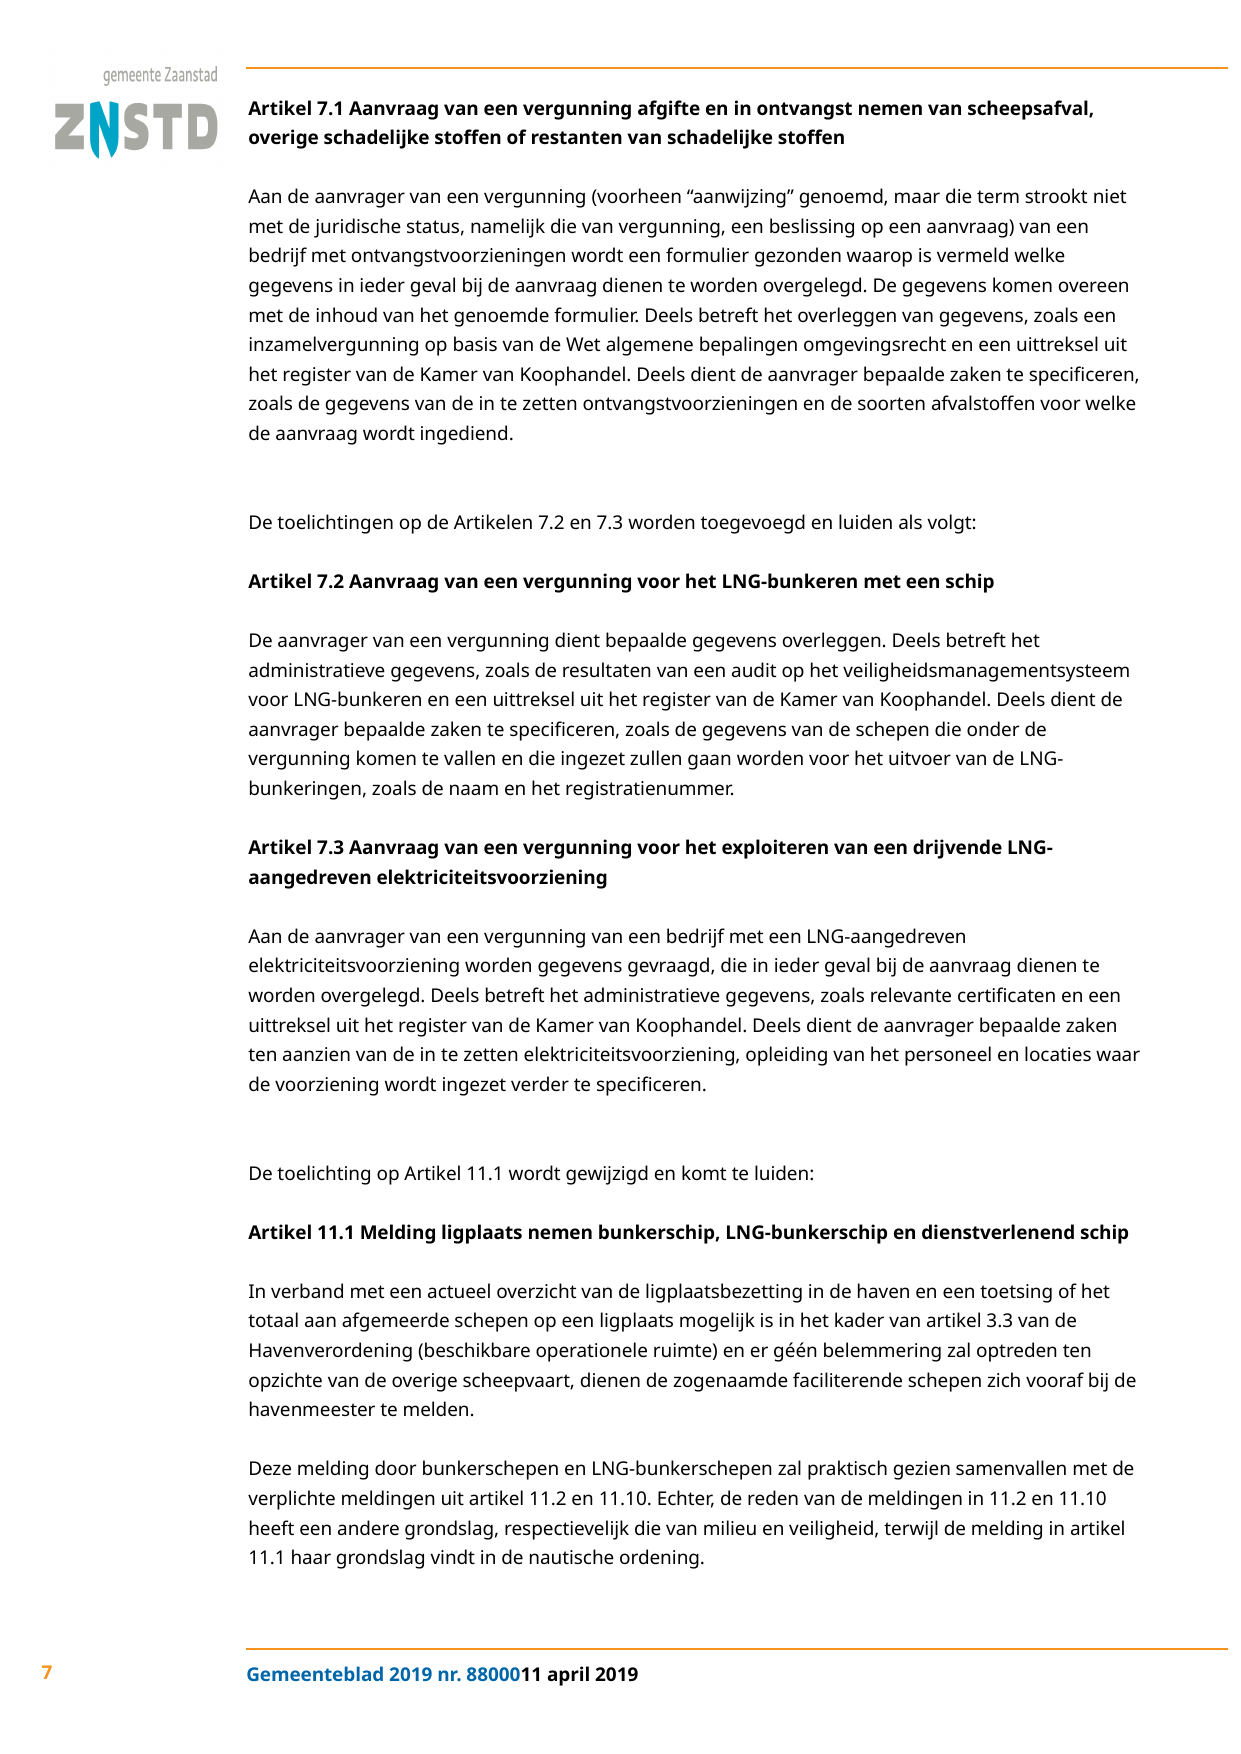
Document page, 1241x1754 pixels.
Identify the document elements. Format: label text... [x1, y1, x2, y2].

text Artikel 11.1 Melding ligplaats nemen bunkerschip, LNG-bunkerschip en dienstverlenend schip [248, 1219, 1152, 1245]
text Deze melding door bunkerschepen en LNG-bunkerschepen zal praktisch gezien samenvallen met de verplichte meldingen uit artikel 11.2 en 11.10. Echter, de reden van de meldingen in 11.2 en 11.10 heeft een andere grondslag, respectievelijk die van milieu en veiligheid, terwijl de melding in artikel 11.1 haar grondslag vindt in de nautische ordening. [248, 1456, 1152, 1570]
text Aan de aanvrager van een vergunning van een bedrijf met een LNG-aangedreven elektriciteitsvoorziening worden gegevens gevraagd, die in ieder geval bij de aanvraag dienen te worden overgelegd. Deels betreft het administratieve gegevens, zoals relevante certificaten en een uittreksel uit het register van de Kamer van Koophandel. Deels dient de aanvrager bepaalde zaken ten aanzien van de in te zetten elektriciteitsvoorziening, opleiding van het personeel en locaties waar de voorziening wordt ingezet verder te specificeren. [248, 923, 1152, 1097]
text Artikel 7.2 Aanvraag van een vergunning voor het LNG-bunkeren met een schip [248, 568, 1152, 594]
text Artikel 7.1 Aanvraag van een vergunning afgifte en in ontvangst nemen van scheepsafval, overige schadelijke stoffen of restanten van schadelijke stoffen [248, 95, 1152, 150]
text De aanvrager van een vergunning dient bepaalde gegevens overleggen. Deels betreft het administratieve gegevens, zoals de resultaten van een audit op het veiligheidsmanagementsysteem voor LNG-bunkeren en een uittreksel uit het register van de Kamer van Koophandel. Deels dient de aanvrager bepaalde zaken te specificeren, zoals de gegevens van de schepen die onder de vergunning komen te vallen en die ingezet zullen gaan worden voor het uitvoer van de LNG-bunkeringen, zoals de naam en het registratienummer. [248, 627, 1152, 801]
text Artikel 7.3 Aanvraag van een vergunning voor het exploiteren van een drijvende LNG-aangedreven elektriciteitsvoorziening [248, 834, 1152, 890]
text De toelichtingen op de Artikelen 7.2 en 7.3 worden toegevoegd en luiden als volgt: [248, 509, 1152, 535]
text Aan de aanvrager van een vergunning (voorheen “aanwijzing” genoemd, maar die term strookt niet met de juridische status, namelijk die van vergunning, een beslissing op een aanvraag) van een bedrijf met ontvangstvoorzieningen wordt een formulier gezonden waarop is vermeld welke gegevens in ieder geval bij de aanvraag dienen te worden overgelegd. De gegevens komen overeen met de inhoud van het genoemde formulier. Deels betreft het overleggen van gegevens, zoals een inzamelvergunning op basis van de Wet algemene bepalingen omgevingsrecht en een uittreksel uit het register van de Kamer van Koophandel. Deels dient de aanvrager bepaalde zaken te specificeren, zoals de gegevens van de in te zetten ontvangstvoorzieningen en de soorten afvalstoffen voor welke de aanvraag wordt ingediend. [248, 183, 1152, 446]
text In verband met een actueel overzicht van de ligplaatsbezetting in de haven en een toetsing of het totaal aan afgemeerde schepen op een ligplaats mogelijk is in het kader van artikel 3.3 van de Havenverordening (beschikbare operationele ruimte) en er géén belemmering zal optreden ten opzichte van de overige scheepvaart, dienen de zogenaamde faciliterende schepen zich vooraf bij de havenmeester te melden. [248, 1278, 1152, 1422]
picture [41, 47, 231, 172]
text De toelichting op Artikel 11.1 wordt gewijzigd en komt te luiden: [248, 1160, 1152, 1186]
